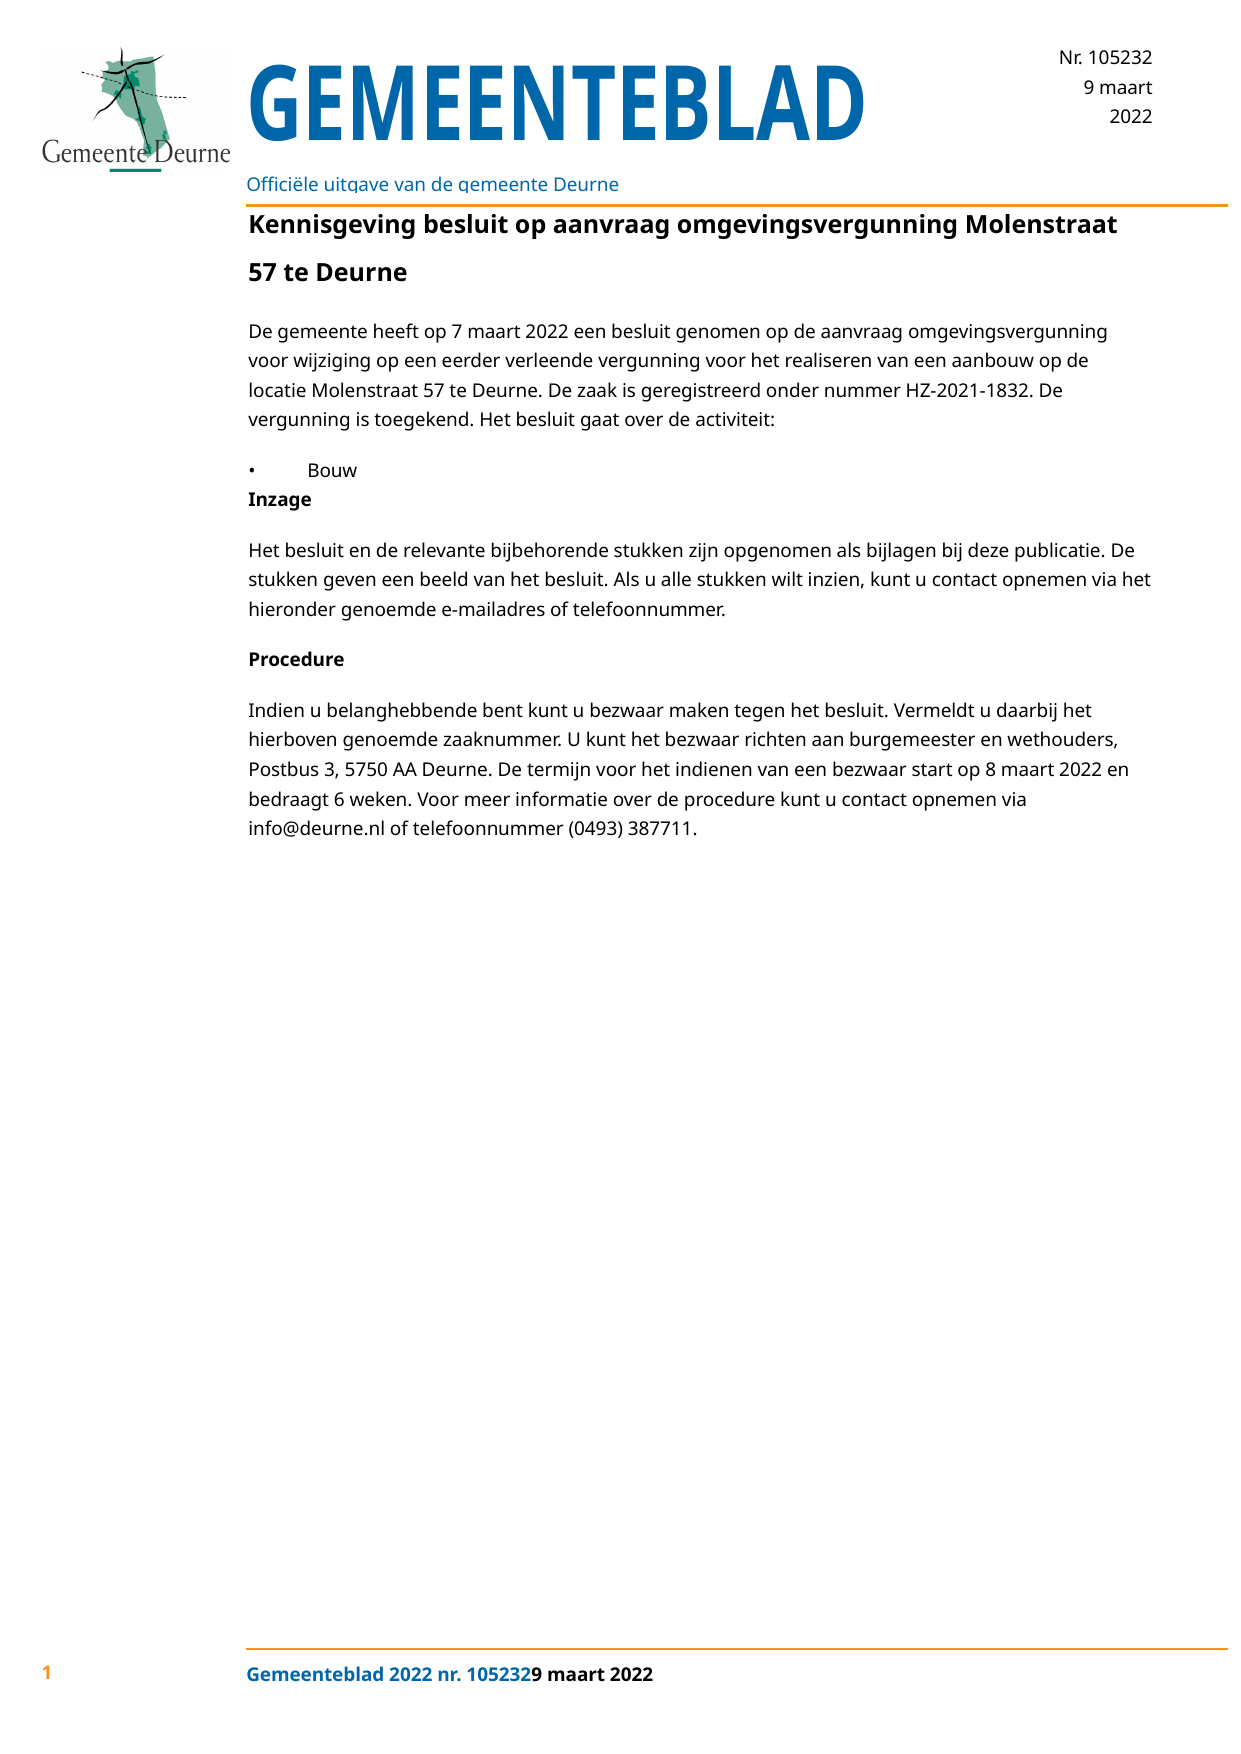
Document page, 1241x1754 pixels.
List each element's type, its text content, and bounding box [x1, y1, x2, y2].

text Indien u belanghebbende bent kunt u bezwaar maken tegen het besluit. Vermeldt u daarbij het hierboven genoemde zaaknummer. U kunt het bezwaar richten aan burgemeester en wethouders, Postbus 3, 5750 AA Deurne. De termijn voor het indienen van een bezwaar start op 8 maart 2022 en bedraagt 6 weken. Voor meer informatie over de procedure kunt u contact opnemen via info@deurne.nl of telefoonnummer (0493) 387711. [248, 697, 1152, 841]
picture [41, 47, 231, 172]
text De gemeente heeft op 7 maart 2022 een besluit genomen op de aanvraag omgevingsvergunning voor wijziging op een eerder verleende vergunning voor het realiseren van een aanbouw op de locatie Molenstraat 57 te Deurne. De zaak is geregistreerd onder nummer HZ-2021-1832. De vergunning is toegekend. Het besluit gaat over de activiteit: [248, 318, 1152, 432]
text Inzage [248, 487, 1152, 512]
text Kennisgeving besluit op aanvraag omgevingsvergunning Molenstraat 57 te Deurne [248, 207, 1152, 288]
list Bouw [248, 457, 1152, 483]
text Procedure [248, 647, 1152, 672]
text Het besluit en de relevante bijbehorende stukken zijn opgenomen als bijlagen bij deze publicatie. De stukken geven een beeld van het besluit. Als u alle stukken wilt inzien, kunt u contact opnemen via het hieronder genoemde e-mailadres of telefoonnummer. [248, 537, 1152, 622]
